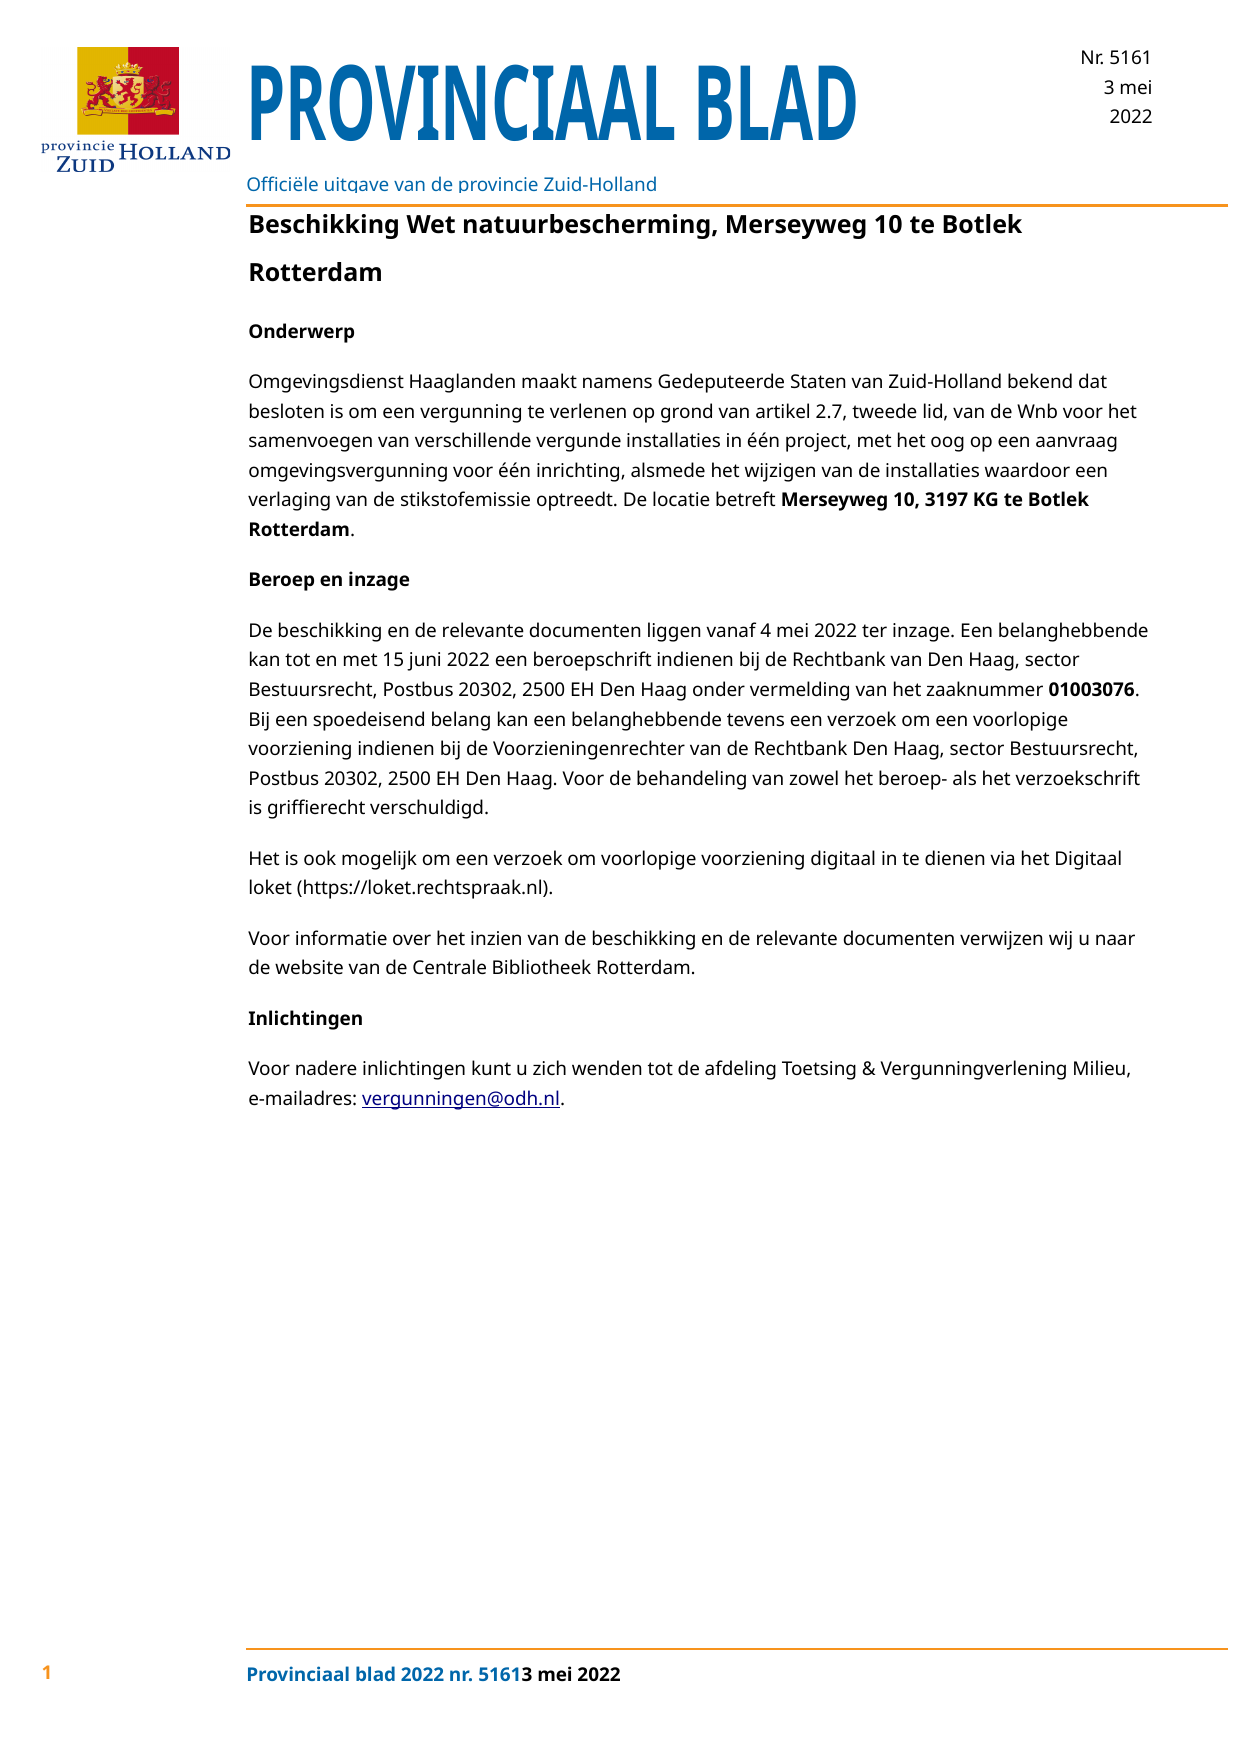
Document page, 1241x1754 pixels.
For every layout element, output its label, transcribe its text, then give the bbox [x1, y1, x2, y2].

text De beschikking en de relevante documenten liggen vanaf 4 mei 2022 ter inzage. Een belanghebbende kan tot en met 15 juni 2022 een beroepschrift indienen bij de Rechtbank van Den Haag, sector Bestuursrecht, Postbus 20302, 2500 EH Den Haag onder vermelding van het zaaknummer 01003076. Bij een spoedeisend belang kan een belanghebbende tevens een verzoek om een voorlopige voorziening indienen bij de Voorzieningenrechter van de Rechtbank Den Haag, sector Bestuursrecht, Postbus 20302, 2500 EH Den Haag. Voor de behandeling van zowel het beroep- als het verzoekschrift is griffierecht verschuldigd. [248, 617, 1152, 820]
text Voor nadere inlichtingen kunt u zich wenden tot de afdeling Toetsing & Vergunningverlening Milieu, e-mailadres: vergunningen@odh.nl. [248, 1055, 1152, 1111]
text Beschikking Wet natuurbescherming, Merseyweg 10 te Botlek Rotterdam [248, 207, 1152, 288]
text Het is ook mogelijk om een verzoek om voorlopige voorziening digitaal in te dienen via het Digitaal loket (https://loket.rechtspraak.nl). [248, 845, 1152, 900]
text Inlichtingen [248, 1005, 1152, 1031]
text Onderwerp [248, 318, 1152, 344]
text Beroep en inzage [248, 567, 1152, 592]
text Omgevingsdienst Haaglanden maakt namens Gedeputeerde Staten van Zuid-Holland bekend dat besloten is om een vergunning te verlenen op grond van artikel 2.7, tweede lid, van de Wnb voor het samenvoegen van verschillende vergunde installaties in één project, met het oog op een aanvraag omgevingsvergunning voor één inrichting, alsmede het wijzigen van de installaties waardoor een verlaging van de stikstofemissie optreedt. De locatie betreft Merseyweg 10, 3197 KG te Botlek Rotterdam. [248, 368, 1152, 542]
picture [41, 47, 231, 172]
text Voor informatie over het inzien van de beschikking en de relevante documenten verwijzen wij u naar de website van de Centrale Bibliotheek Rotterdam. [248, 925, 1152, 980]
